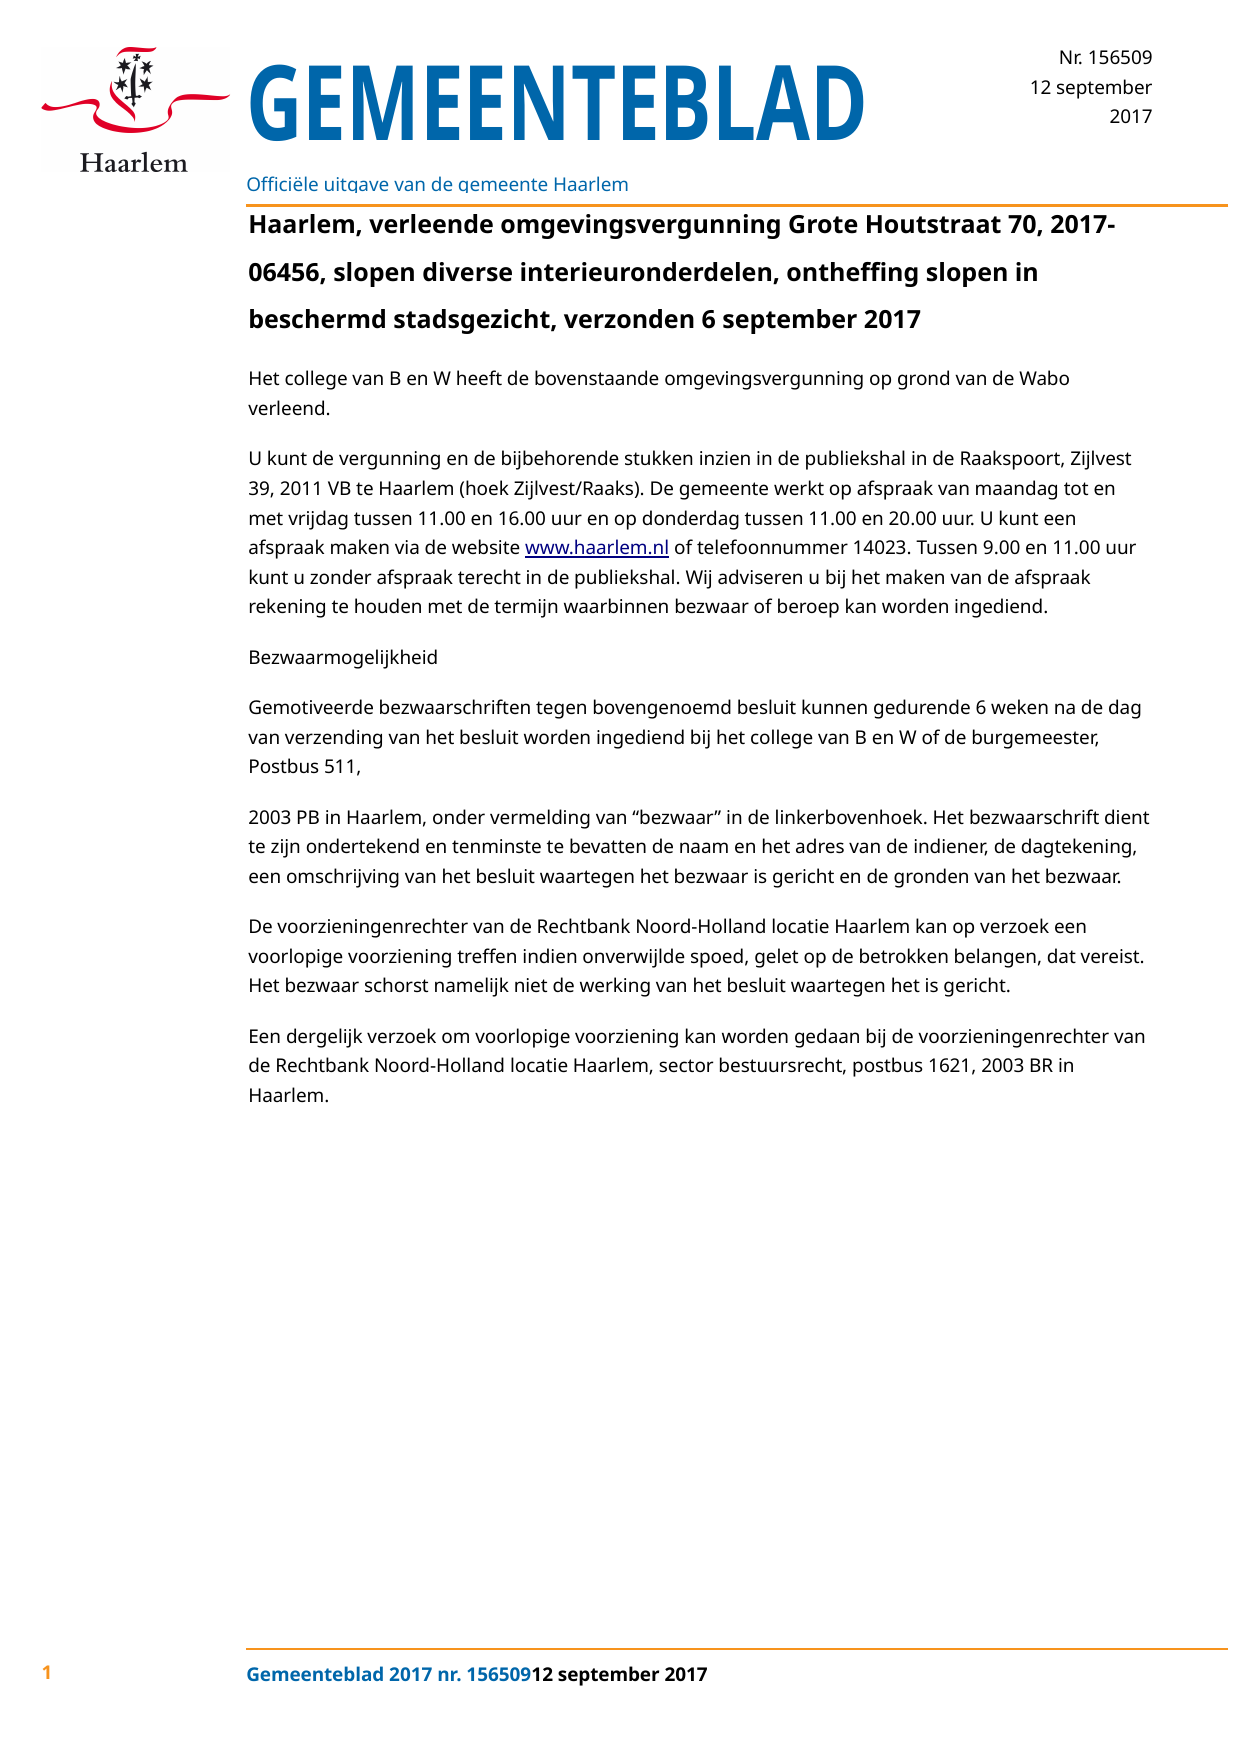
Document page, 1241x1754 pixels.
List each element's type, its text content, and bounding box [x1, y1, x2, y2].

text De voorzieningenrechter van de Rechtbank Noord-Holland locatie Haarlem kan op verzoek een voorlopige voorziening treffen indien onverwijlde spoed, gelet op de betrokken belangen, dat vereist. Het bezwaar schorst namelijk niet de werking van het besluit waartegen het is gericht. [248, 913, 1152, 998]
text Het college van B en W heeft de bovenstaande omgevingsvergunning op grond van de Wabo verleend. [248, 366, 1152, 421]
text Bezwaarmogelijkheid [248, 644, 1152, 669]
text Gemotiveerde bezwaarschriften tegen bovengenoemd besluit kunnen gedurende 6 weken na de dag van verzending van het besluit worden ingediend bij het college van B en W of de burgemeester, Postbus 511, [248, 694, 1152, 779]
picture [41, 47, 231, 172]
text Een dergelijk verzoek om voorlopige voorziening kan worden gedaan bij de voorzieningenrechter van de Rechtbank Noord-Holland locatie Haarlem, sector bestuursrecht, postbus 1621, 2003 BR in Haarlem. [248, 1023, 1152, 1108]
text Haarlem, verleende omgevingsvergunning Grote Houtstraat 70, 2017-06456, slopen diverse interieuronderdelen, ontheffing slopen in beschermd stadsgezicht, verzonden 6 september 2017 [248, 207, 1152, 336]
text U kunt de vergunning en de bijbehorende stukken inzien in de publiekshal in de Raakspoort, Zijlvest 39, 2011 VB te Haarlem (hoek Zijlvest/Raaks). De gemeente werkt op afspraak van maandag tot en met vrijdag tussen 11.00 en 16.00 uur en op donderdag tussen 11.00 en 20.00 uur. U kunt een afspraak maken via de website www.haarlem.nl of telefoonnummer 14023. Tussen 9.00 en 11.00 uur kunt u zonder afspraak terecht in de publiekshal. Wij adviseren u bij het maken van de afspraak rekening te houden met de termijn waarbinnen bezwaar of beroep kan worden ingediend. [248, 446, 1152, 619]
text 2003 PB in Haarlem, onder vermelding van “bezwaar” in de linkerbovenhoek. Het bezwaarschrift dient te zijn ondertekend en tenminste te bevatten de naam en het adres van de indiener, de dagtekening, een omschrijving van het besluit waartegen het bezwaar is gericht en de gronden van het bezwaar. [248, 804, 1152, 889]
